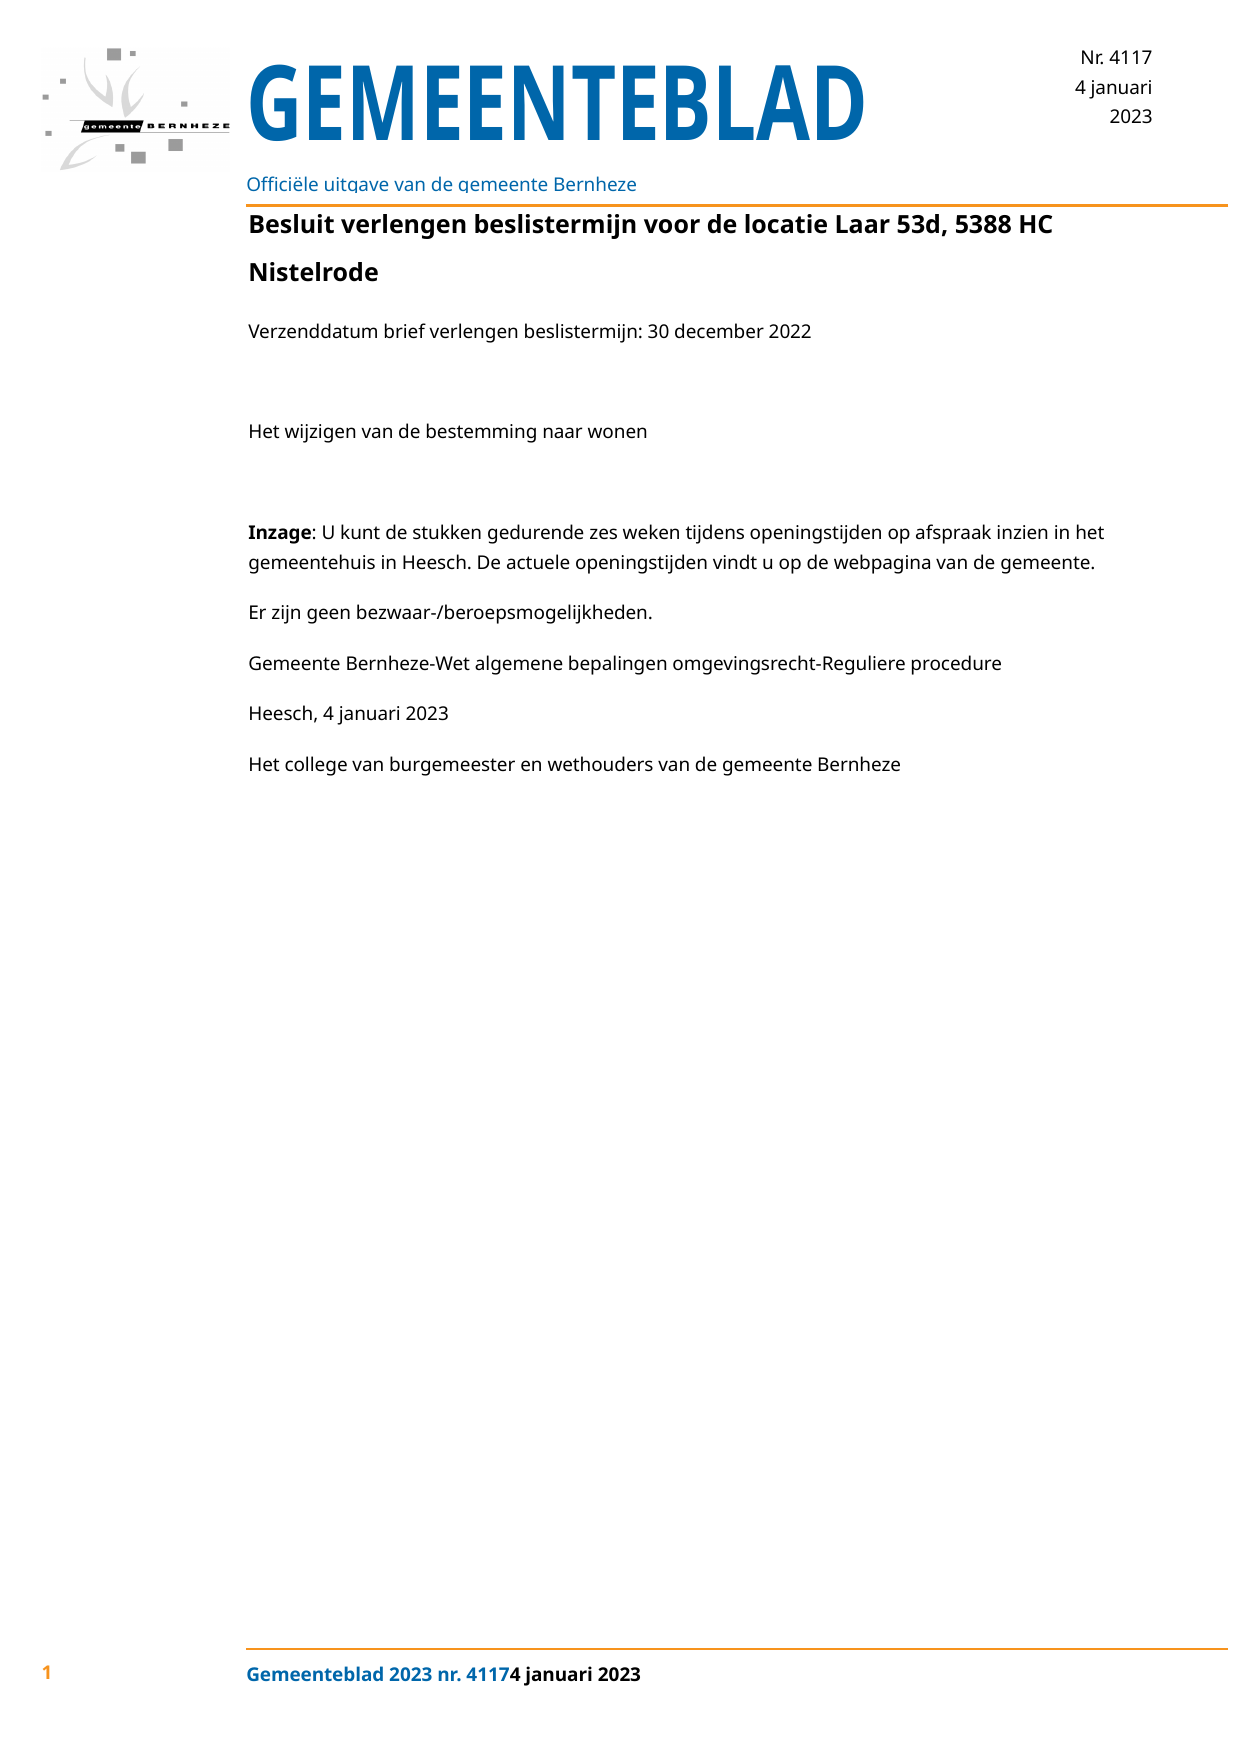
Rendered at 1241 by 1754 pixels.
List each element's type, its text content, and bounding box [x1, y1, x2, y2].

text Er zijn geen bezwaar-/beroepsmogelijkheden. [248, 599, 1152, 625]
text Het college van burgemeester en wethouders van de gemeente Bernheze [248, 751, 1152, 777]
text Heesch, 4 januari 2023 [248, 700, 1152, 726]
text Inzage: U kunt de stukken gedurende zes weken tijdens openingstijden op afspraak inzien in het gemeentehuis in Heesch. De actuele openingstijden vindt u op de webpagina van de gemeente. [248, 519, 1152, 575]
text Besluit verlengen beslistermijn voor de locatie Laar 53d, 5388 HC Nistelrode [248, 207, 1152, 288]
text Het wijzigen van de bestemming naar wonen [248, 419, 1152, 444]
text Gemeente Bernheze-Wet algemene bepalingen omgevingsrecht-Reguliere procedure [248, 650, 1152, 676]
text Verzenddatum brief verlengen beslistermijn: 30 december 2022 [248, 318, 1152, 344]
picture [41, 47, 231, 172]
